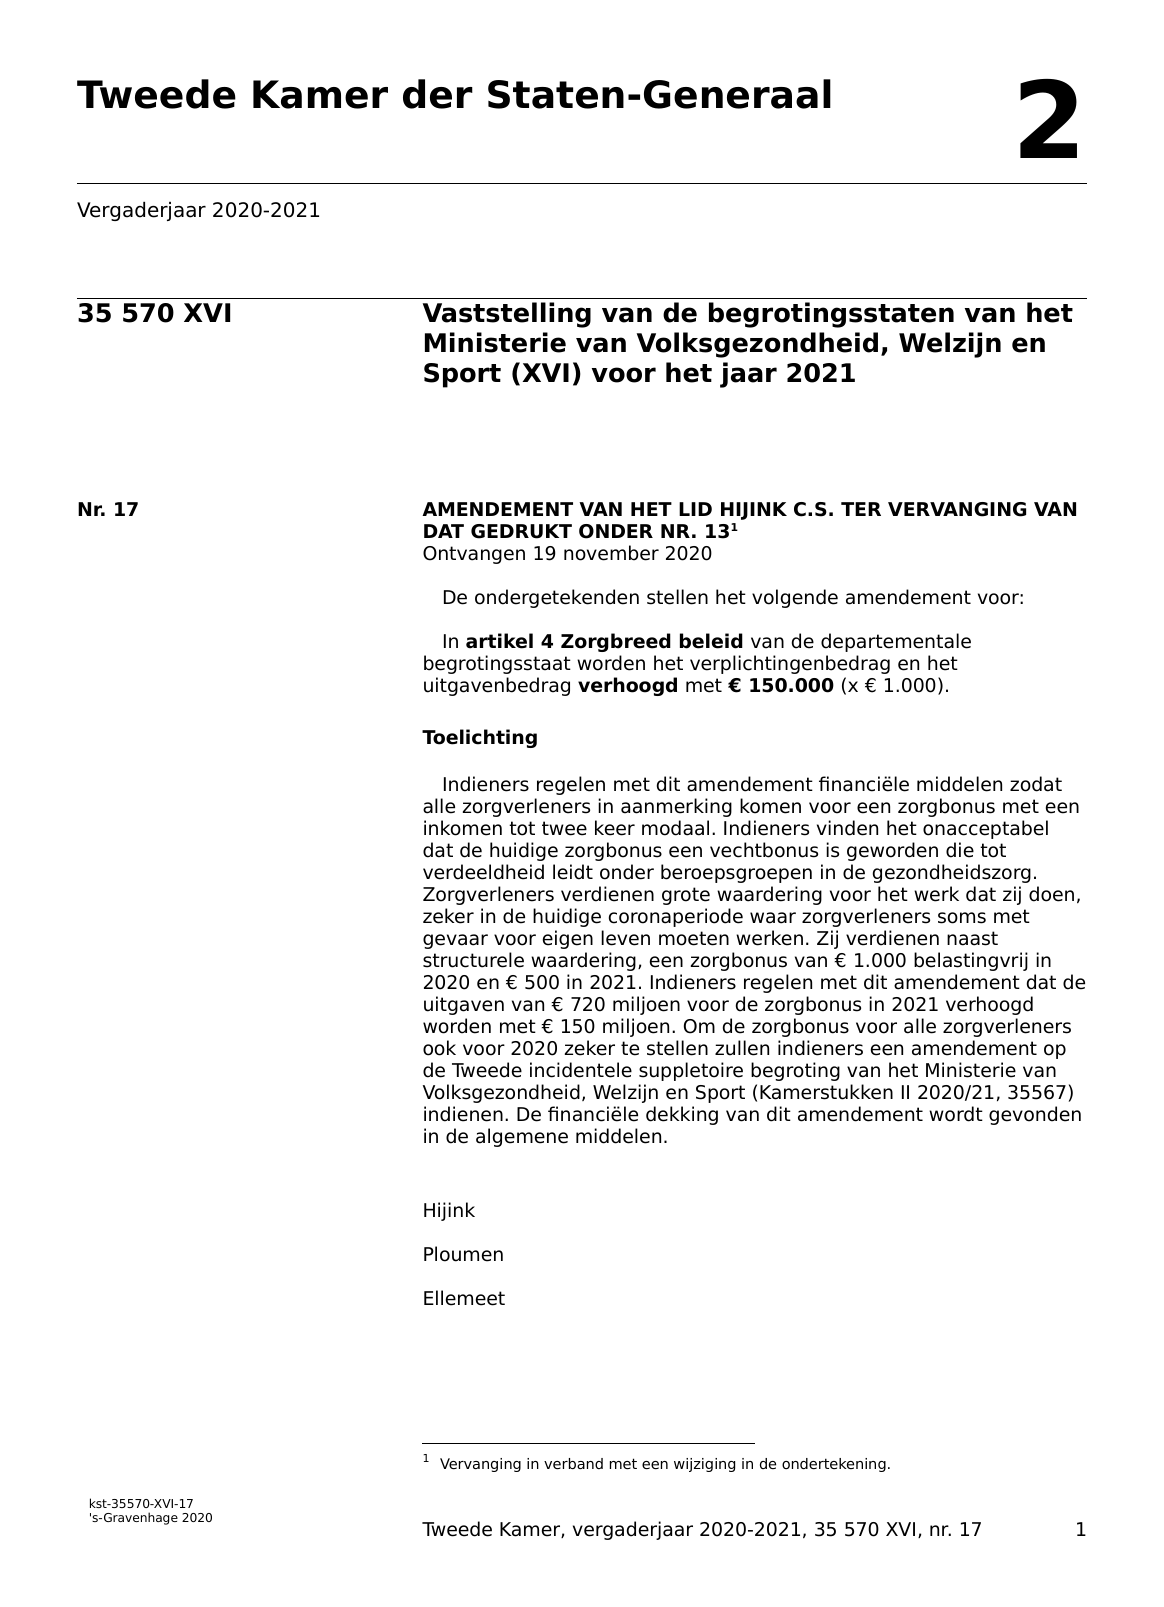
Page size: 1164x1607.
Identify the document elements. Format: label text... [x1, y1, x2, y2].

text Ontvangen 19 november 2020 [422, 543, 1087, 565]
text Vervanging in verband met een wijziging in de ondertekening. [422, 1452, 1087, 1474]
text In artikel 4 Zorgbreed beleid van de departementale begrotingsstaat worden het verplichtingenbedrag en het uitgavenbedrag verhoogd met € 150.000 (x € 1.000). [422, 631, 1087, 697]
text 's-Gravenhage 2020 [88, 1511, 323, 1525]
subtitle Nr. 17 AMENDEMENT VAN HET LID HIJINK C.S. TER VERVANGING VAN DAT GEDRUKT ONDER NR. 13 [77, 499, 1087, 543]
subtitle 35 570 XVI Vaststelling van de begrotingsstaten van het Ministerie van Volksgezondheid, Welzijn en Sport (XVI) voor het jaar 2021 [77, 299, 1087, 388]
text Indieners regelen met dit amendement financiële middelen zodat alle zorgverleners in aanmerking komen voor een zorgbonus met een inkomen tot twee keer modaal. Indieners vinden het onacceptabel dat de huidige zorgbonus een vechtbonus is geworden die tot verdeeldheid leidt onder beroepsgroepen in de gezondheidszorg. Zorgverleners verdienen grote waardering voor het werk dat zij doen, zeker in de huidige coronaperiode waar zorgverleners soms met gevaar voor eigen leven moeten werken. Zij verdienen naast structurele waardering, een zorgbonus van € 1.000 belastingvrij in 2020 en € 500 in 2021. Indieners regelen met dit amendement dat de uitgaven van € 720 miljoen voor de zorgbonus in 2021 verhoogd worden met € 150 miljoen. Om de zorgbonus voor alle zorgverleners ook voor 2020 zeker te stellen zullen indieners een amendement op de Tweede incidentele suppletoire begroting van het Ministerie van Volksgezondheid, Welzijn en Sport (Kamerstukken II 2020/21, 35567) indienen. De financiële dekking van dit amendement wordt gevonden in de algemene middelen. [422, 774, 1087, 1148]
table_cell Vergaderjaar 2020-2021 [77, 184, 1087, 298]
text Hijink Ploumen Ellemeet [422, 1178, 1087, 1310]
text De ondergetekenden stellen het volgende amendement voor: [422, 587, 1087, 609]
table_header Tweede Kamer der Staten-Generaal [77, 59, 886, 183]
subtitle Toelichting [422, 727, 1087, 749]
table_header 2 [886, 59, 1087, 183]
text kst-35570-XVI-17 [88, 1497, 323, 1511]
